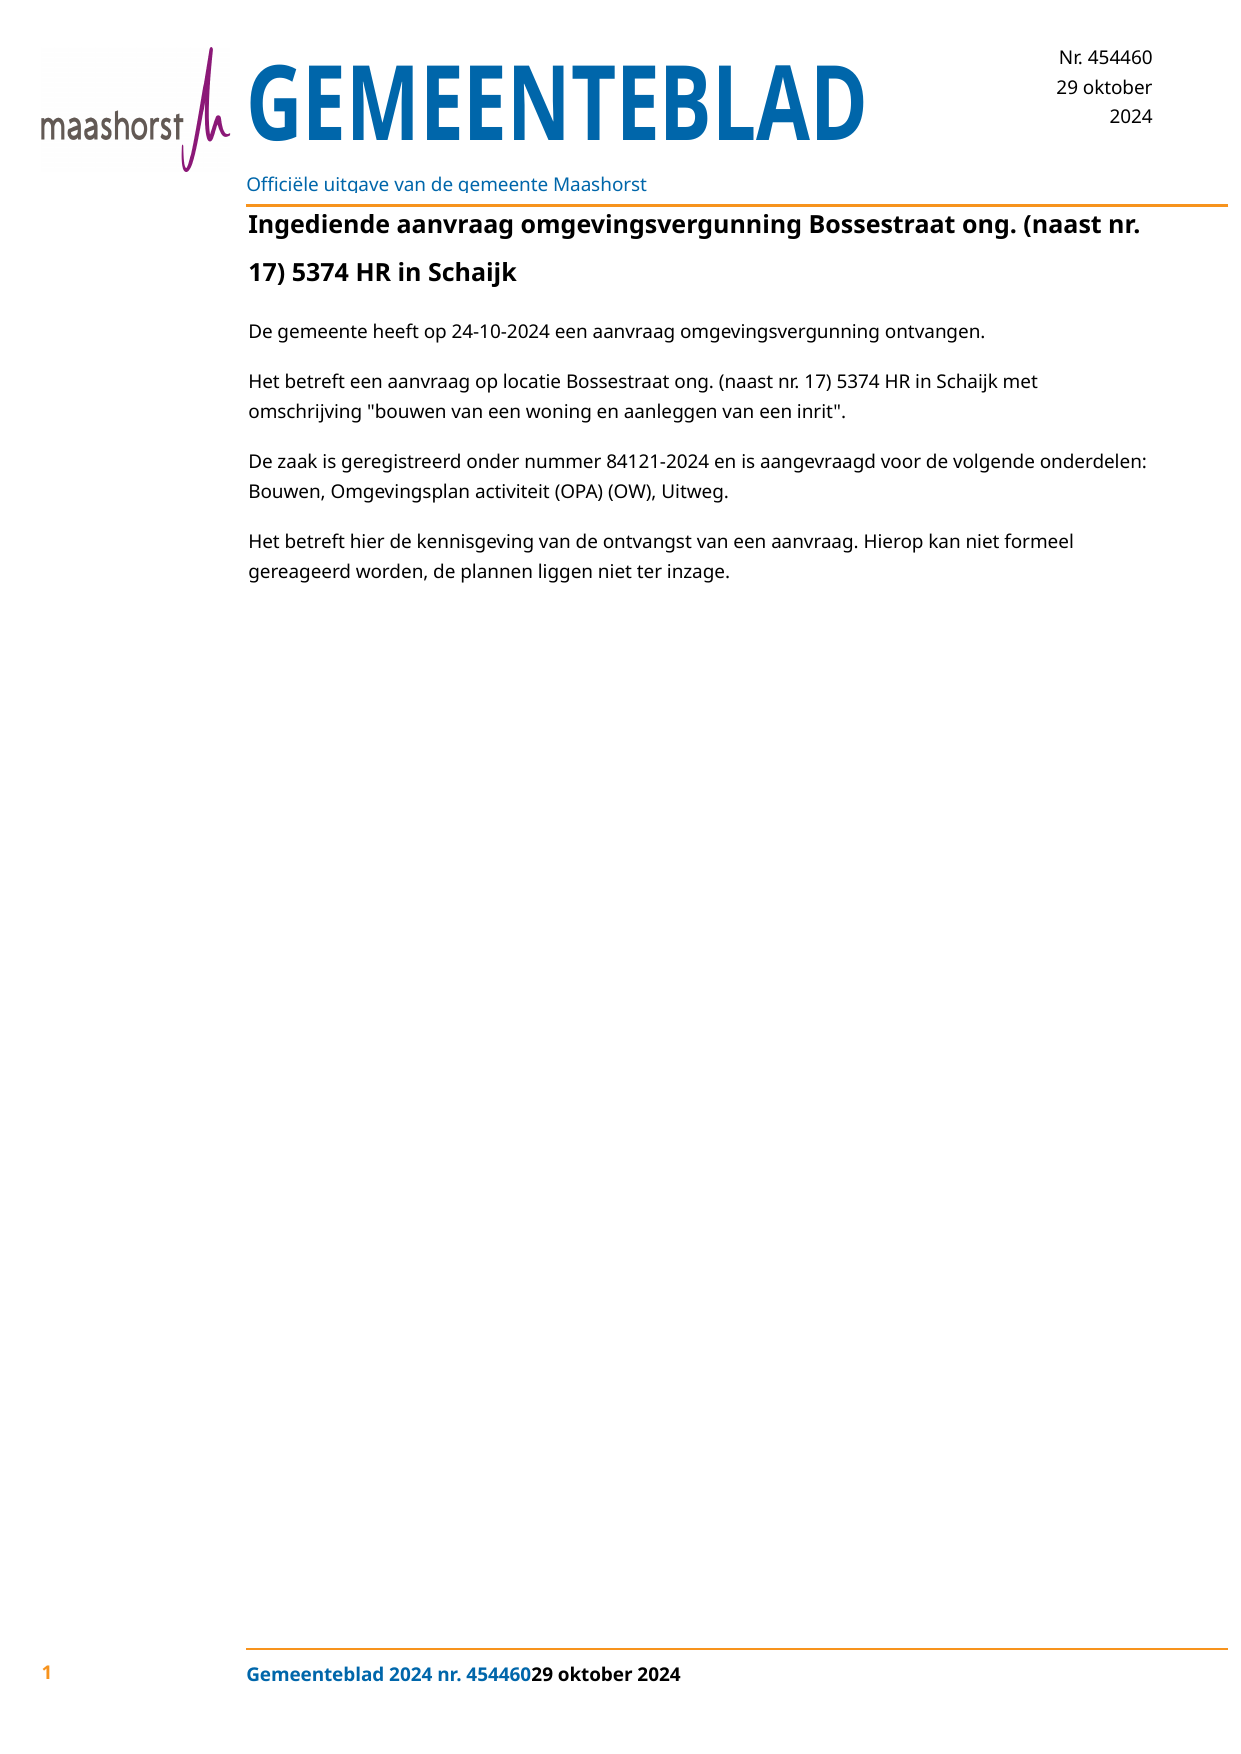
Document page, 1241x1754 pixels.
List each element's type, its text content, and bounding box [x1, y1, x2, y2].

text De zaak is geregistreerd onder nummer 84121-2024 en is aangevraagd voor de volgende onderdelen: Bouwen, Omgevingsplan activiteit (OPA) (OW), Uitweg. [248, 448, 1152, 504]
text De gemeente heeft op 24-10-2024 een aanvraag omgevingsvergunning ontvangen. [248, 318, 1152, 344]
text Het betreft een aanvraag op locatie Bossestraat ong. (naast nr. 17) 5374 HR in Schaijk met omschrijving "bouwen van een woning en aanleggen van een inrit". [248, 368, 1152, 424]
text Het betreft hier de kennisgeving van de ontvangst van een aanvraag. Hierop kan niet formeel gereageerd worden, de plannen liggen niet ter inzage. [248, 528, 1152, 584]
picture [41, 47, 231, 172]
text Ingediende aanvraag omgevingsvergunning Bossestraat ong. (naast nr. 17) 5374 HR in Schaijk [248, 207, 1152, 288]
